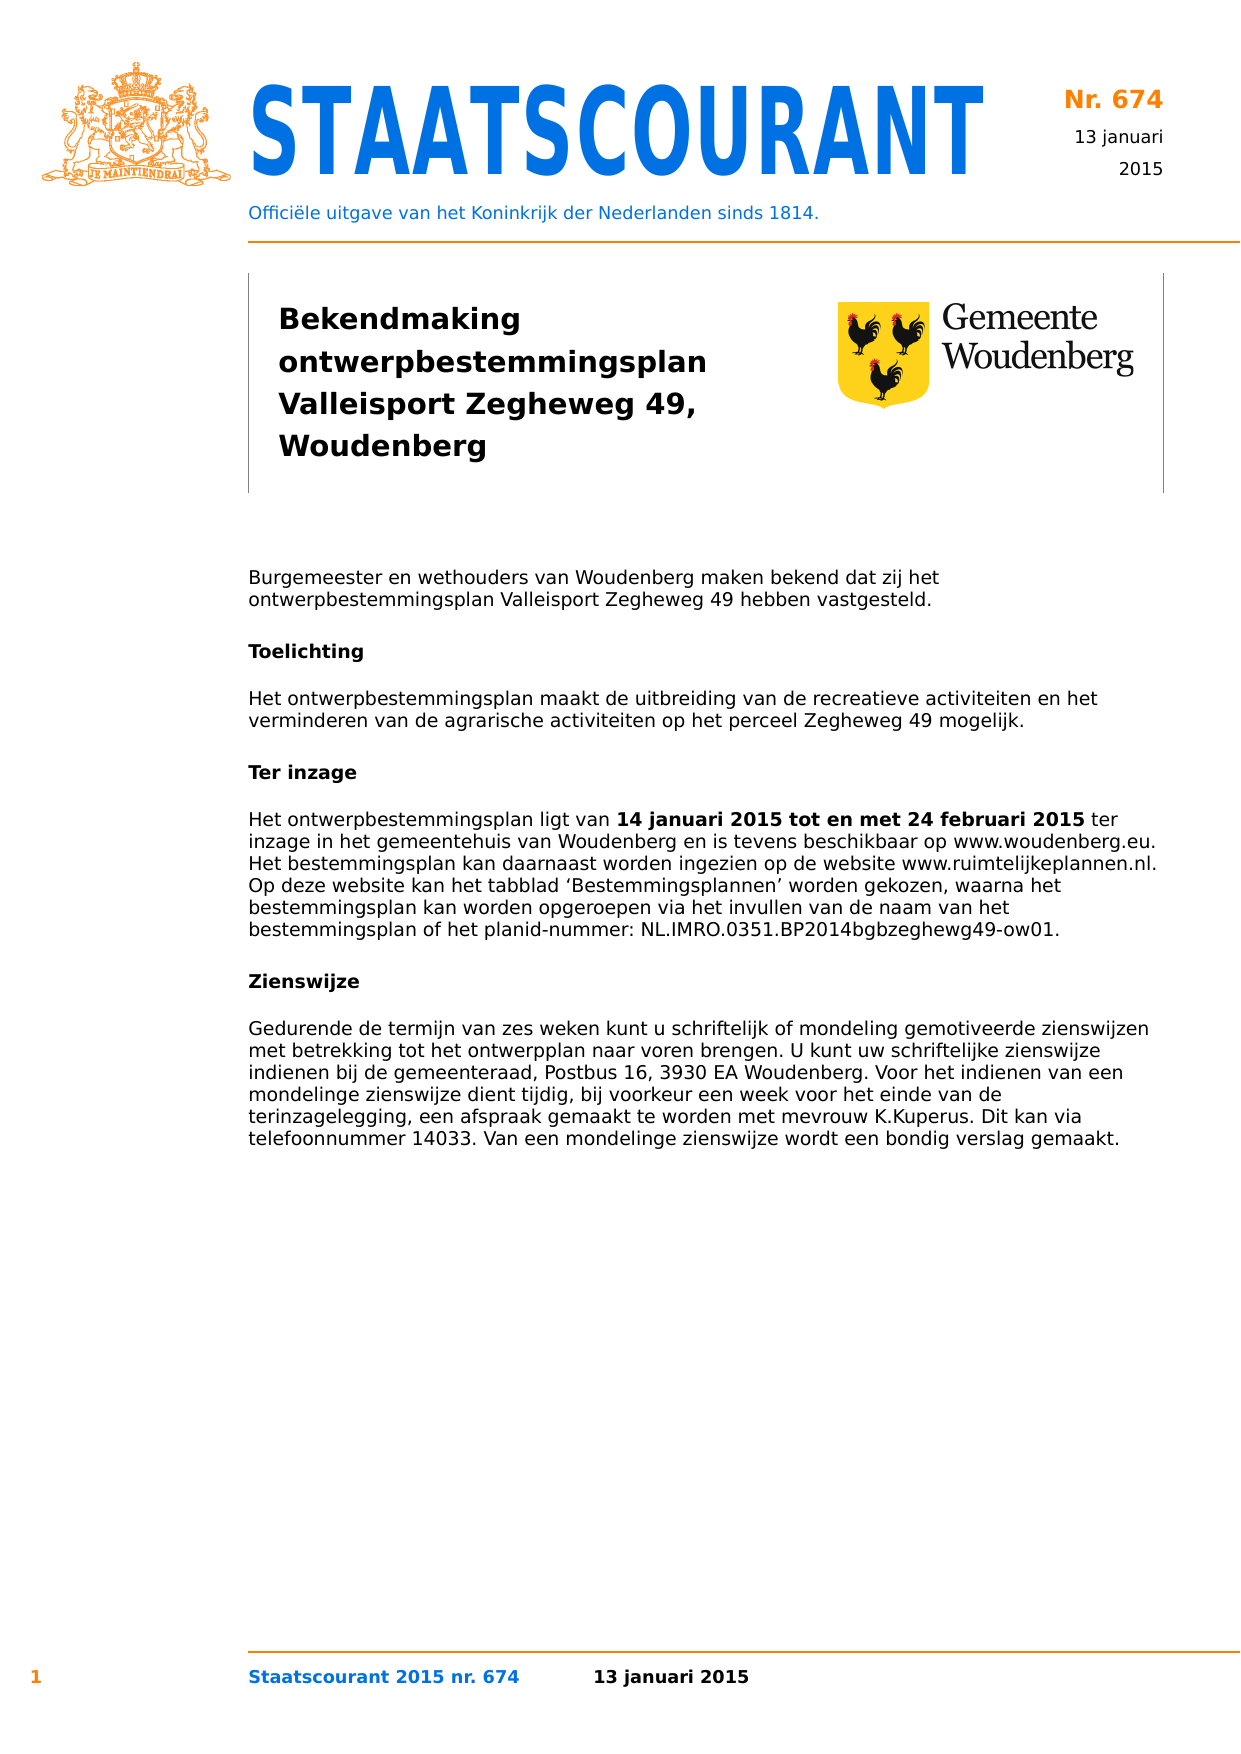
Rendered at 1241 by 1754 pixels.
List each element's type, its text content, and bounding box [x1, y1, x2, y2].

text Het ontwerpbestemmingsplan maakt de uitbreiding van de recreatieve activiteiten en het verminderen van de agrarische activiteiten op het perceel Zegheweg 49 mogelijk. [248, 688, 1163, 732]
subtitle Bekendmaking ontwerpbestemmingsplan Valleisport Zegheweg 49, Woudenberg [249, 273, 1163, 493]
table_cell 2015 [998, 153, 1240, 203]
text Gedurende de termijn van zes weken kunt u schriftelijk of mondeling gemotiveerde zienswijzen met betrekking tot het ontwerpplan naar voren brengen. U kunt uw schriftelijke zienswijze indienen bij de gemeenteraad, Postbus 16, 3930 EA Woudenberg. Voor het indienen van een mondelinge zienswijze dient tijdig, bij voorkeur een week voor het einde van de terinzagelegging, een afspraak gemaakt te worden met mevrouw K.Kuperus. Dit kan via telefoonnummer 14033. Van een mondelinge zienswijze wordt een bondig verslag gemaakt. [248, 1018, 1163, 1150]
subtitle Ter inzage [248, 762, 1163, 784]
subtitle Toelichting [248, 641, 1163, 663]
table_header [25, 62, 248, 241]
picture [838, 302, 1134, 409]
table_cell Officiële uitgave van het Koninkrijk der Nederlanden sinds 1814. [248, 203, 1240, 241]
subtitle Zienswijze [248, 971, 1163, 993]
table_cell 13 januari [998, 121, 1240, 153]
text Burgemeester en wethouders van Woudenberg maken bekend dat zij het ontwerpbestemmingsplan Valleisport Zegheweg 49 hebben vastgesteld. [248, 567, 1163, 611]
picture [41, 62, 231, 186]
table_header STAATSCOURANT [248, 62, 998, 203]
table_header Nr. 674 [998, 62, 1240, 121]
text Het ontwerpbestemmingsplan ligt van 14 januari 2015 tot en met 24 februari 2015 ter inzage in het gemeentehuis van Woudenberg en is tevens beschikbaar op www.woudenberg.eu. Het bestemmingsplan kan daarnaast worden ingezien op de website www.ruimtelijkeplannen.nl. Op deze website kan het tabblad ‘Bestemmingsplannen’ worden gekozen, waarna het bestemmingsplan kan worden opgeroepen via het invullen van de naam van het bestemmingsplan of het planid-nummer: NL.IMRO.0351.BP2014bgbzeghewg49-ow01. [248, 809, 1163, 941]
